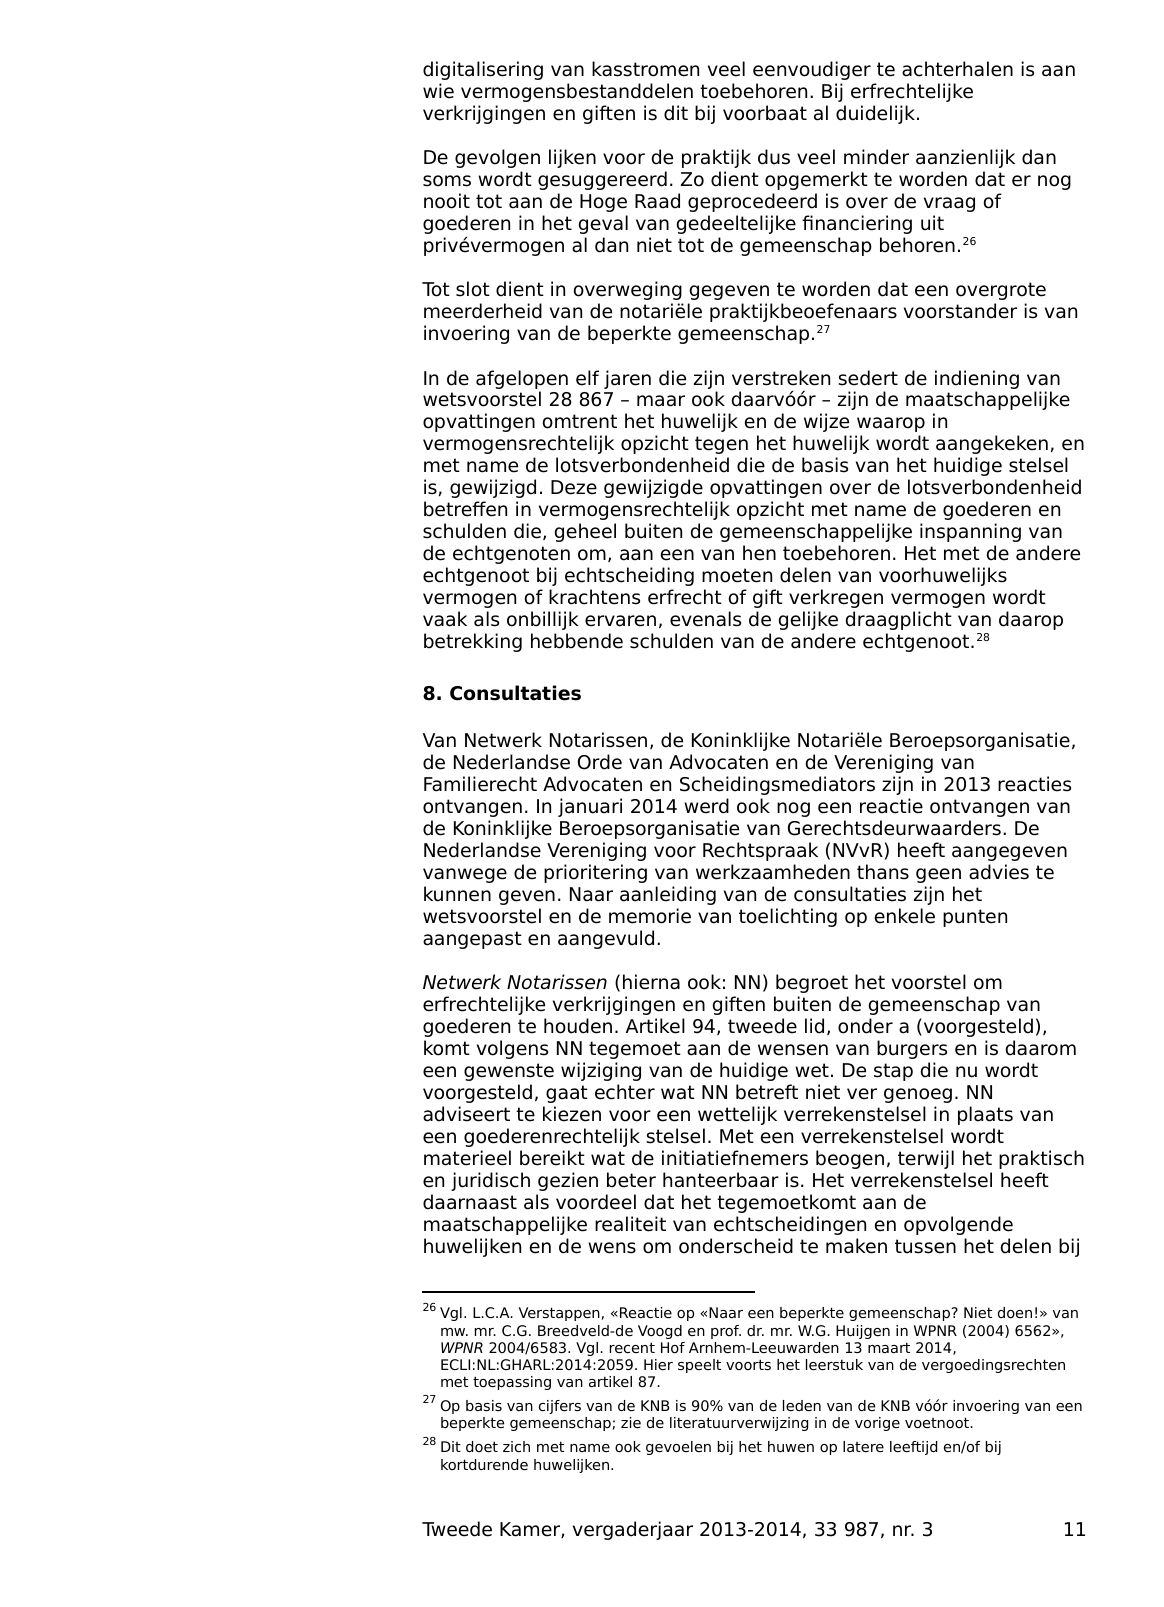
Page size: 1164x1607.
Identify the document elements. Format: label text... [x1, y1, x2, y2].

text Van Netwerk Notarissen, de Koninklijke Notariële Beroepsorganisatie, de Nederlandse Orde van Advocaten en de Vereniging van Familierecht Advocaten en Scheidingsmediators zijn in 2013 reacties ontvangen. In januari 2014 werd ook nog een reactie ontvangen van de Koninklijke Beroepsorganisatie van Gerechtsdeurwaarders. De Nederlandse Vereniging voor Rechtspraak (NVvR) heeft aangegeven vanwege de prioritering van werkzaamheden thans geen advies te kunnen geven. Naar aanleiding van de consultaties zijn het wetsvoorstel en de memorie van toelichting op enkele punten aangepast en aangevuld. [422, 730, 1087, 950]
text Vgl. L.C.A. Verstappen, «Reactie op «Naar een beperkte gemeenschap? Niet doen!» van mw. mr. C.G. Breedveld-de Voogd en prof. dr. mr. W.G. Huijgen in WPNR (2004) 6562», WPNR 2004/6583. Vgl. recent Hof Arnhem-Leeuwarden 13 maart 2014, ECLI:NL:GHARL:2014:2059. Hier speelt voorts het leerstuk van de vergoedingsrechten met toepassing van artikel 87. [422, 1301, 1087, 1391]
text In de afgelopen elf jaren die zijn verstreken sedert de indiening van wetsvoorstel 28 867 – maar ook daarvóór – zijn de maatschappelijke opvattingen omtrent het huwelijk en de wijze waarop in vermogensrechtelijk opzicht tegen het huwelijk wordt aangekeken, en met name de lotsverbondenheid die de basis van het huidige stelsel is, gewijzigd. Deze gewijzigde opvattingen over de lotsverbondenheid betreffen in vermogensrechtelijk opzicht met name de goederen en schulden die, geheel buiten de gemeenschappelijke inspanning van de echtgenoten om, aan een van hen toebehoren. Het met de andere echtgenoot bij echtscheiding moeten delen van voorhuwelijks vermogen of krachtens erfrecht of gift verkregen vermogen wordt vaak als onbillijk ervaren, evenals de gelijke draagplicht van daarop betrekking hebbende schulden van de andere echtgenoot. [422, 367, 1087, 653]
text Op basis van cijfers van de KNB is 90% van de leden van de KNB vóór invoering van een beperkte gemeenschap; zie de literatuurverwijzing in de vorige voetnoot. [422, 1393, 1087, 1432]
text Netwerk Notarissen (hierna ook: NN) begroet het voorstel om erfrechtelijke verkrijgingen en giften buiten de gemeenschap van goederen te houden. Artikel 94, tweede lid, onder a (voorgesteld), komt volgens NN tegemoet aan de wensen van burgers en is daarom een gewenste wijziging van de huidige wet. De stap die nu wordt voorgesteld, gaat echter wat NN betreft niet ver genoeg. NN adviseert te kiezen voor een wettelijk verrekenstelsel in plaats van een goederenrechtelijk stelsel. Met een verrekenstelsel wordt materieel bereikt wat de initiatiefnemers beogen, terwijl het praktisch en juridisch gezien beter hanteerbaar is. Het verrekenstelsel heeft daarnaast als voordeel dat het tegemoetkomt aan de maatschappelijke realiteit van echtscheidingen en opvolgende huwelijken en de wens om onderscheid te maken tussen het delen bij [422, 972, 1087, 1258]
subtitle 8. Consultaties [422, 683, 1087, 705]
text De gevolgen lijken voor de praktijk dus veel minder aanzienlijk dan soms wordt gesuggereerd. Zo dient opgemerkt te worden dat er nog nooit tot aan de Hoge Raad geprocedeerd is over de vraag of goederen in het geval van gedeeltelijke financiering uit privévermogen al dan niet tot de gemeenschap behoren. [422, 147, 1087, 257]
text digitalisering van kasstromen veel eenvoudiger te achterhalen is aan wie vermogensbestanddelen toebehoren. Bij erfrechtelijke verkrijgingen en giften is dit bij voorbaat al duidelijk. [422, 59, 1087, 125]
text Dit doet zich met name ook gevoelen bij het huwen op latere leeftijd en/of bij kortdurende huwelijken. [422, 1435, 1087, 1474]
text Tot slot dient in overweging gegeven te worden dat een overgrote meerderheid van de notariële praktijkbeoefenaars voorstander is van invoering van de beperkte gemeenschap. [422, 279, 1087, 345]
